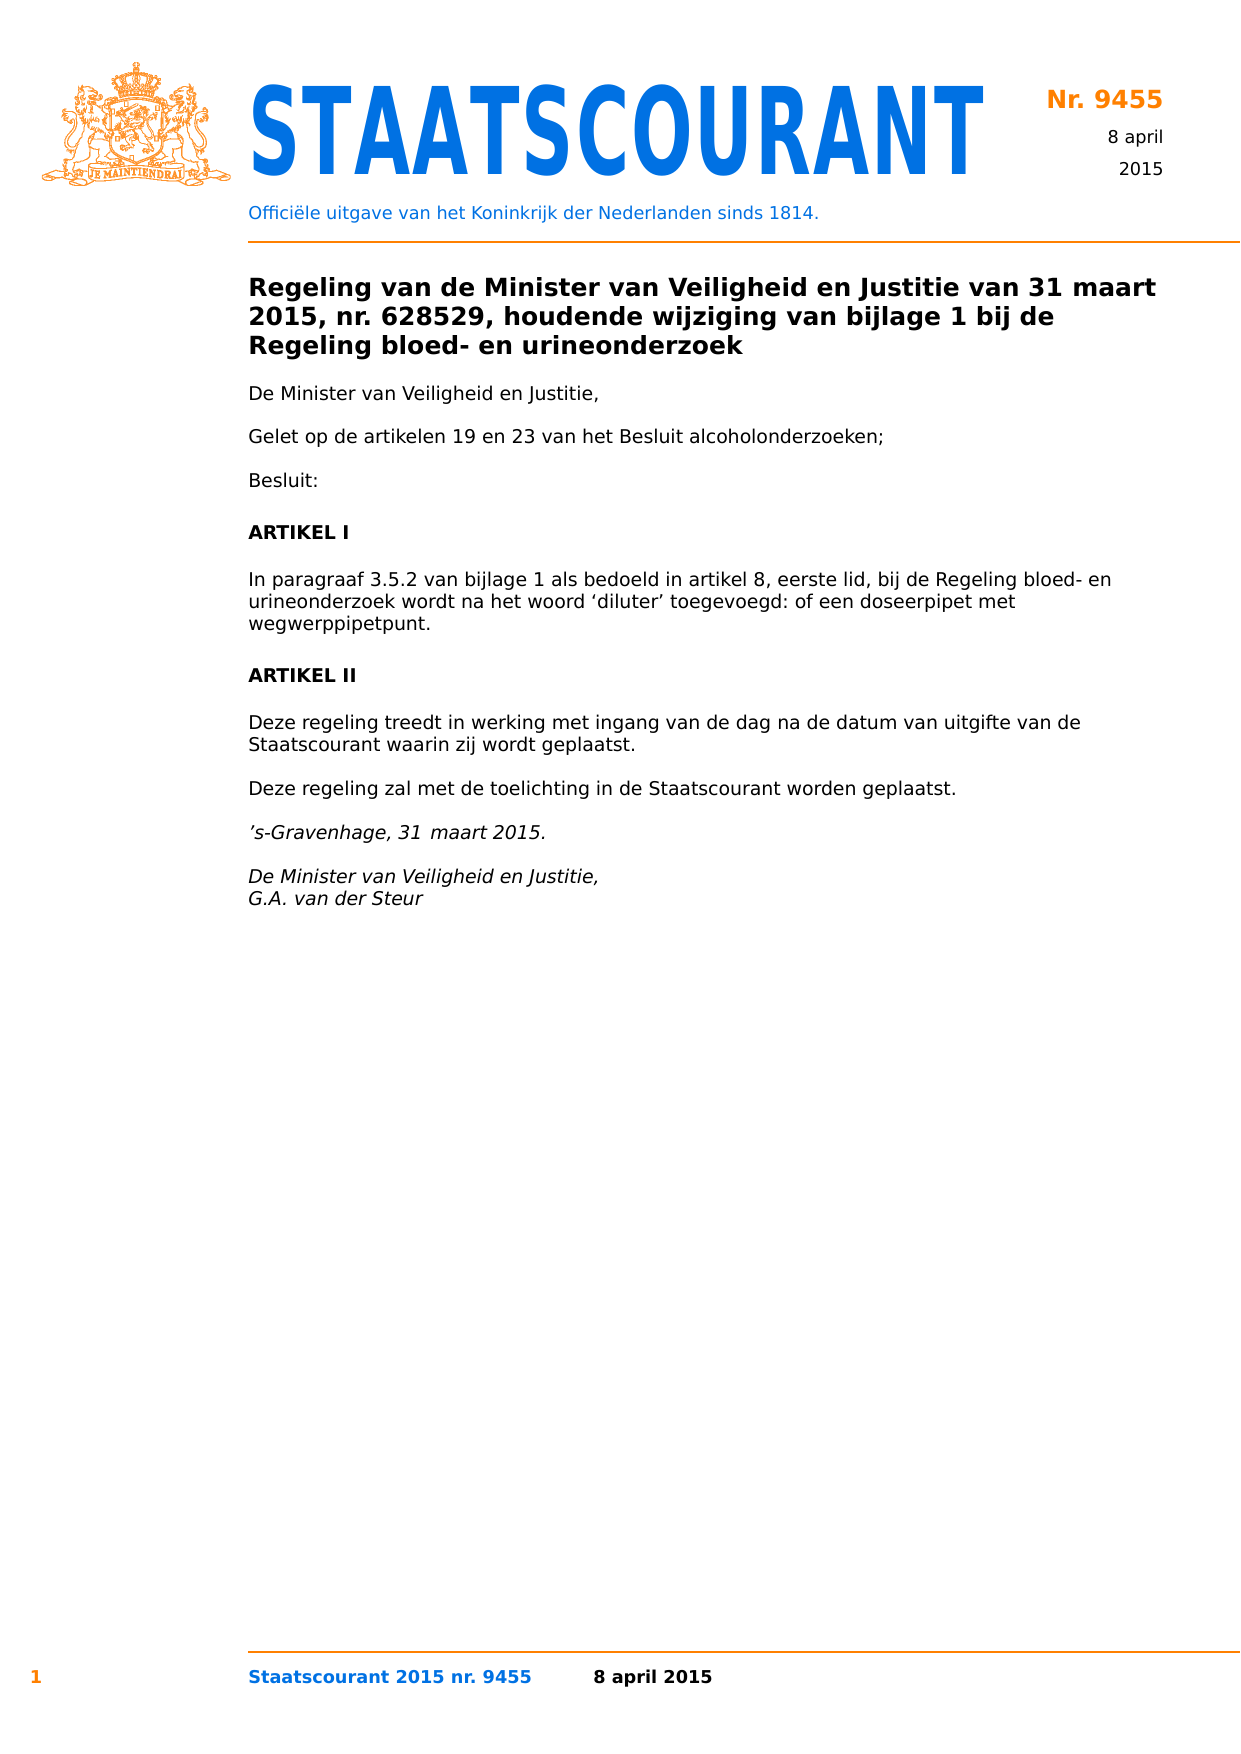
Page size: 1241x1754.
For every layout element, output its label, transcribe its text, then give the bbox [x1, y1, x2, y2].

table_cell Officiële uitgave van het Koninkrijk der Nederlanden sinds 1814. [248, 203, 1240, 241]
text De Minister van Veiligheid en Justitie, G.A. van der Steur [248, 866, 1163, 909]
table_header STAATSCOURANT [248, 62, 998, 203]
table_header Nr. 9455 [998, 62, 1240, 121]
text Besluit: [248, 470, 1163, 492]
table_cell 2015 [998, 153, 1240, 203]
table_cell 8 april [998, 121, 1240, 153]
text De Minister van Veiligheid en Justitie, [248, 382, 1163, 404]
text Deze regeling treedt in werking met ingang van de dag na de datum van uitgifte van de Staatscourant waarin zij wordt geplaatst. [248, 712, 1163, 756]
text ’s-Gravenhage, 31 maart 2015. [248, 822, 1163, 844]
text Gelet op de artikelen 19 en 23 van het Besluit alcoholonderzoeken; [248, 426, 1163, 448]
subtitle ARTIKEL II [248, 665, 1163, 687]
picture [41, 62, 231, 186]
subtitle Regeling van de Minister van Veiligheid en Justitie van 31 maart 2015, nr. 628529, houdende wijziging van bijlage 1 bij de Regeling bloed- en urineonderzoek [248, 273, 1163, 361]
subtitle ARTIKEL I [248, 522, 1163, 544]
text In paragraaf 3.5.2 van bijlage 1 als bedoeld in artikel 8, eerste lid, bij de Regeling bloed- en urineonderzoek wordt na het woord ‘diluter’ toegevoegd: of een doseerpipet met wegwerppipetpunt. [248, 569, 1163, 635]
text Deze regeling zal met de toelichting in de Staatscourant worden geplaatst. [248, 778, 1163, 800]
table_header [25, 62, 248, 241]
